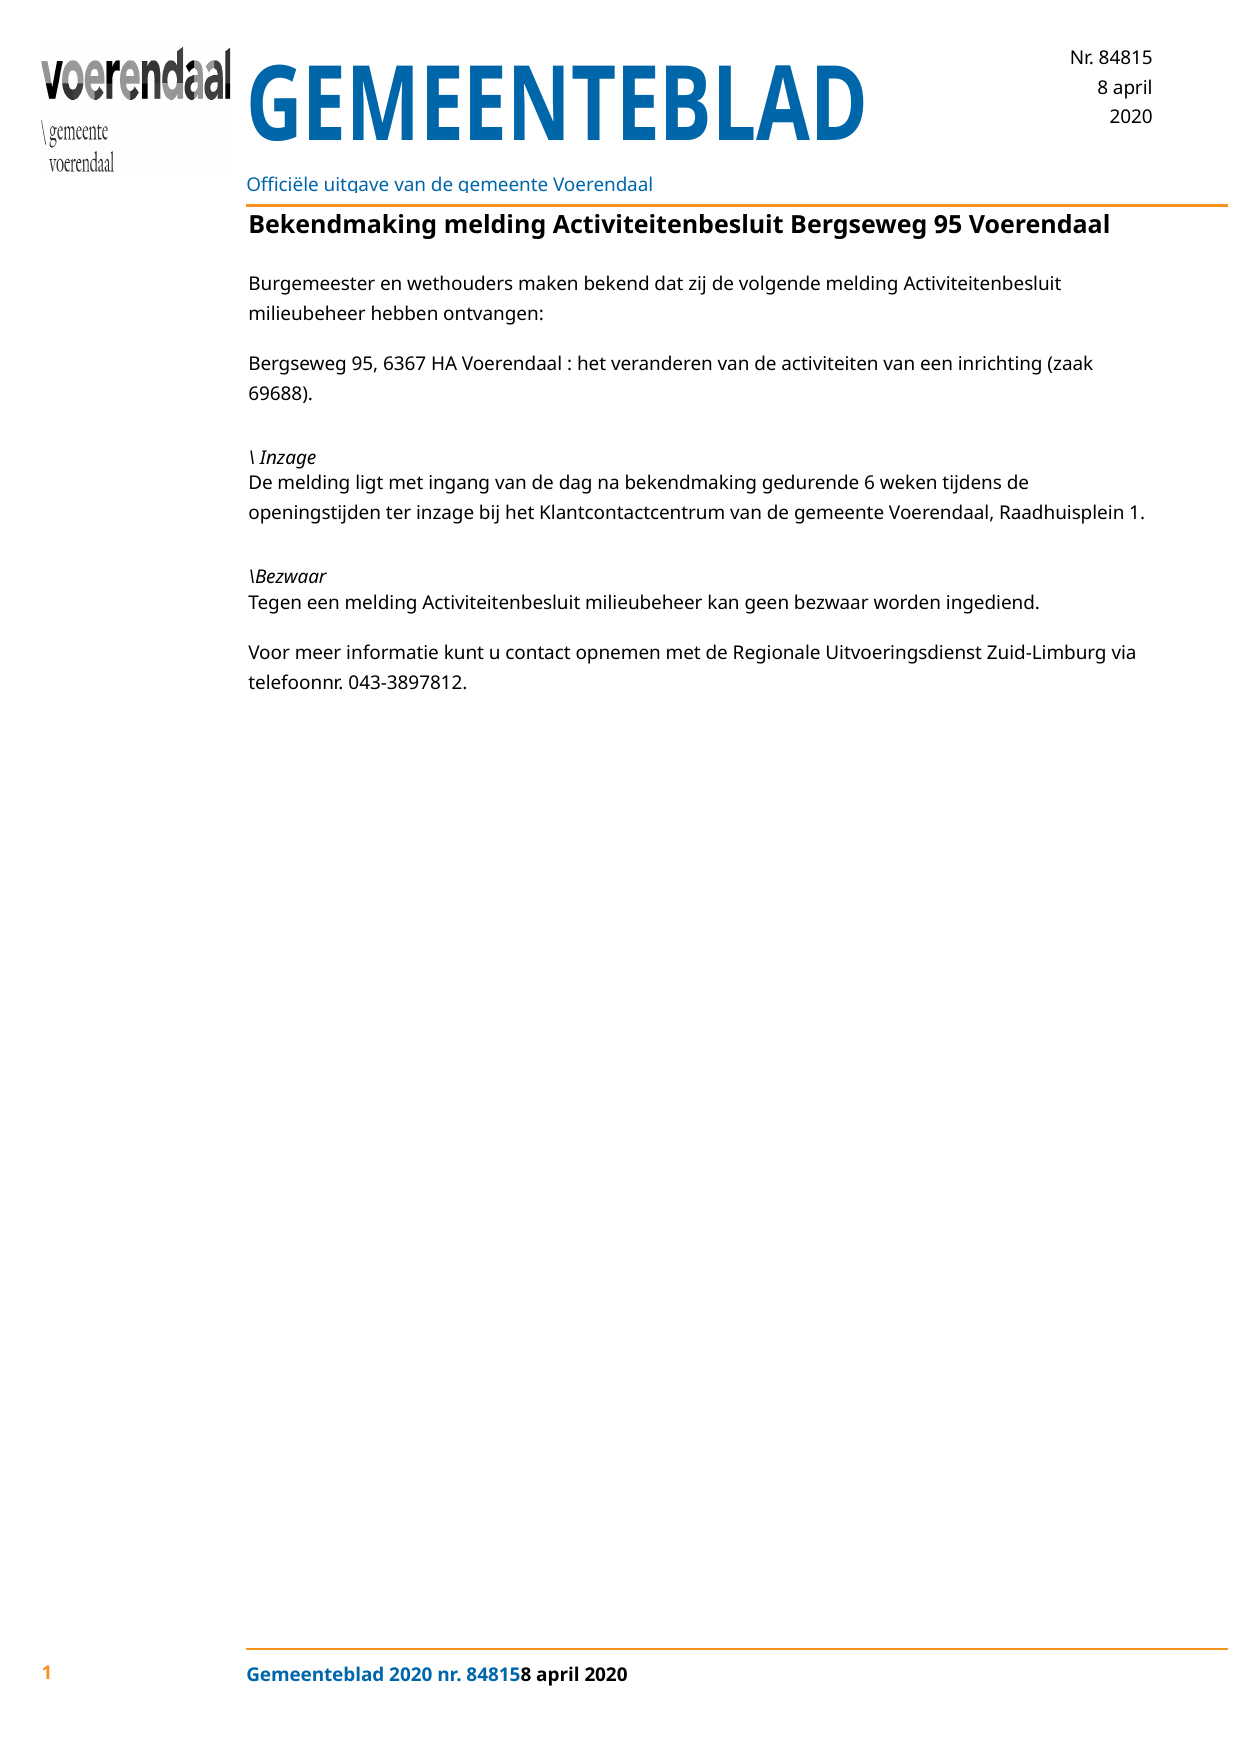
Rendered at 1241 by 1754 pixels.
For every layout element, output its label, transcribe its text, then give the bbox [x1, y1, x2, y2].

text \Bezwaar [248, 563, 1152, 589]
text Bekendmaking melding Activiteitenbesluit Bergseweg 95 Voerendaal [248, 207, 1152, 241]
picture [41, 47, 231, 172]
text Tegen een melding Activiteitenbesluit milieubeheer kan geen bezwaar worden ingediend. [248, 589, 1152, 614]
text \ Inzage [248, 444, 1152, 469]
text Bergseweg 95, 6367 HA Voerendaal : het veranderen van de activiteiten van een inrichting (zaak 69688). [248, 350, 1152, 406]
text Burgemeester en wethouders maken bekend dat zij de volgende melding Activiteitenbesluit milieubeheer hebben ontvangen: [248, 270, 1152, 326]
text De melding ligt met ingang van de dag na bekendmaking gedurende 6 weken tijdens de openingstijden ter inzage bij het Klantcontactcentrum van de gemeente Voerendaal, Raadhuisplein 1. [248, 469, 1152, 525]
text Voor meer informatie kunt u contact opnemen met de Regionale Uitvoeringsdienst Zuid-Limburg via telefoonnr. 043-3897812. [248, 639, 1152, 694]
